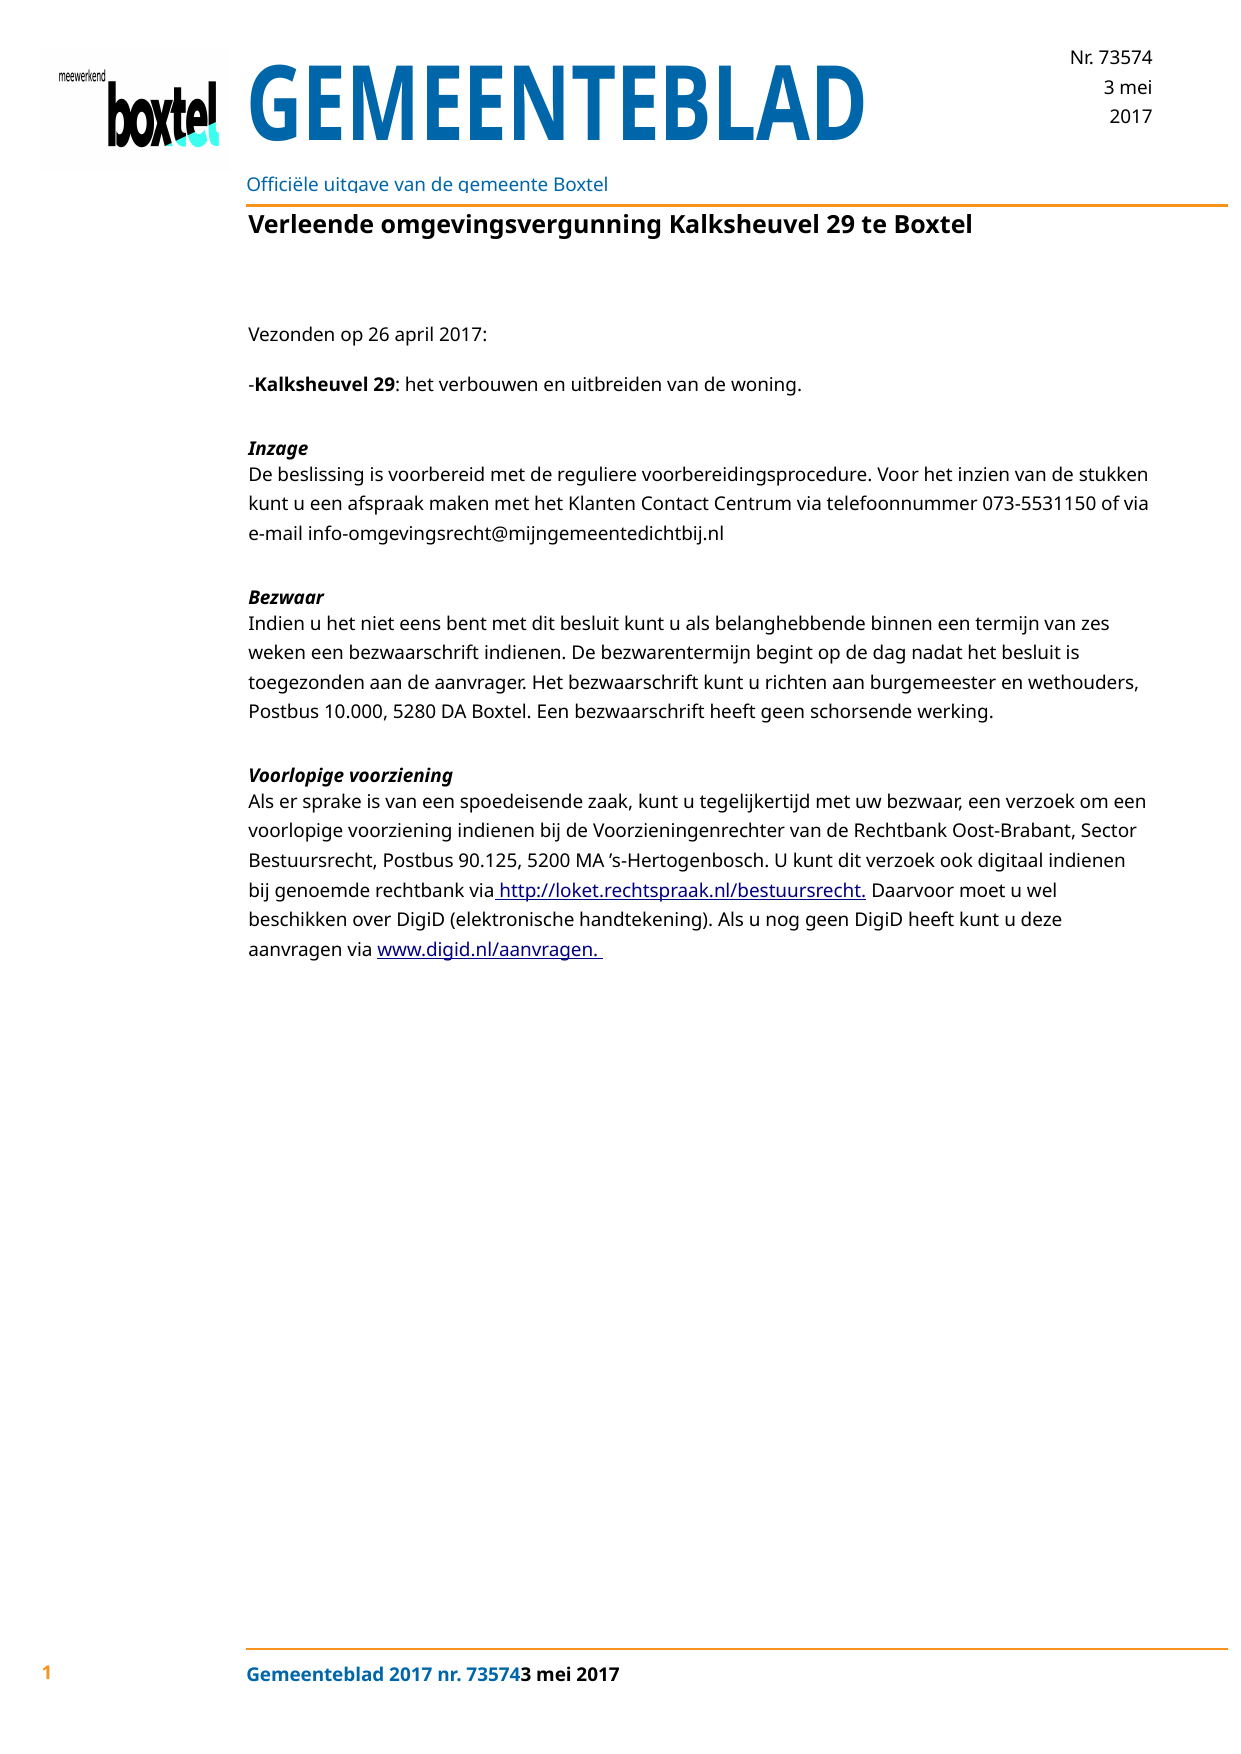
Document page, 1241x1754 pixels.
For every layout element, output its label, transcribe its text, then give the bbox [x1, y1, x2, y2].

text Inzage [248, 435, 1152, 461]
text Bezwaar [248, 584, 1152, 610]
text Voorlopige voorziening [248, 762, 1152, 788]
text -Kalksheuvel 29: het verbouwen en uitbreiden van de woning. [248, 371, 1152, 397]
text Verleende omgevingsvergunning Kalksheuvel 29 te Boxtel [248, 207, 1152, 241]
text Indien u het niet eens bent met dit besluit kunt u als belanghebbende binnen een termijn van zes weken een bezwaarschrift indienen. De bezwarentermijn begint op de dag nadat het besluit is toegezonden aan de aanvrager. Het bezwaarschrift kunt u richten aan burgemeester en wethouders, Postbus 10.000, 5280 DA Boxtel. Een bezwaarschrift heeft geen schorsende werking. [248, 610, 1152, 724]
text Vezonden op 26 april 2017: [248, 321, 1152, 346]
text Als er sprake is van een spoedeisende zaak, kunt u tegelijkertijd met uw bezwaar, een verzoek om een voorlopige voorziening indienen bij de Voorzieningenrechter van de Rechtbank Oost-Brabant, Sector Bestuursrecht, Postbus 90.125, 5200 MA ’s-Hertogenbosch. U kunt dit verzoek ook digitaal indienen bij genoemde rechtbank via http://loket.rechtspraak.nl/bestuursrecht. Daarvoor moet u wel beschikken over DigiD (elektronische handtekening). Als u nog geen DigiD heeft kunt u deze aanvragen via www.digid.nl/aanvragen. [248, 788, 1152, 962]
text De beslissing is voorbereid met de reguliere voorbereidingsprocedure. Voor het inzien van de stukken kunt u een afspraak maken met het Klanten Contact Centrum via telefoonnummer 073-5531150 of via e-mail info-omgevingsrecht@mijngemeentedichtbij.nl [248, 461, 1152, 546]
picture [41, 47, 231, 172]
